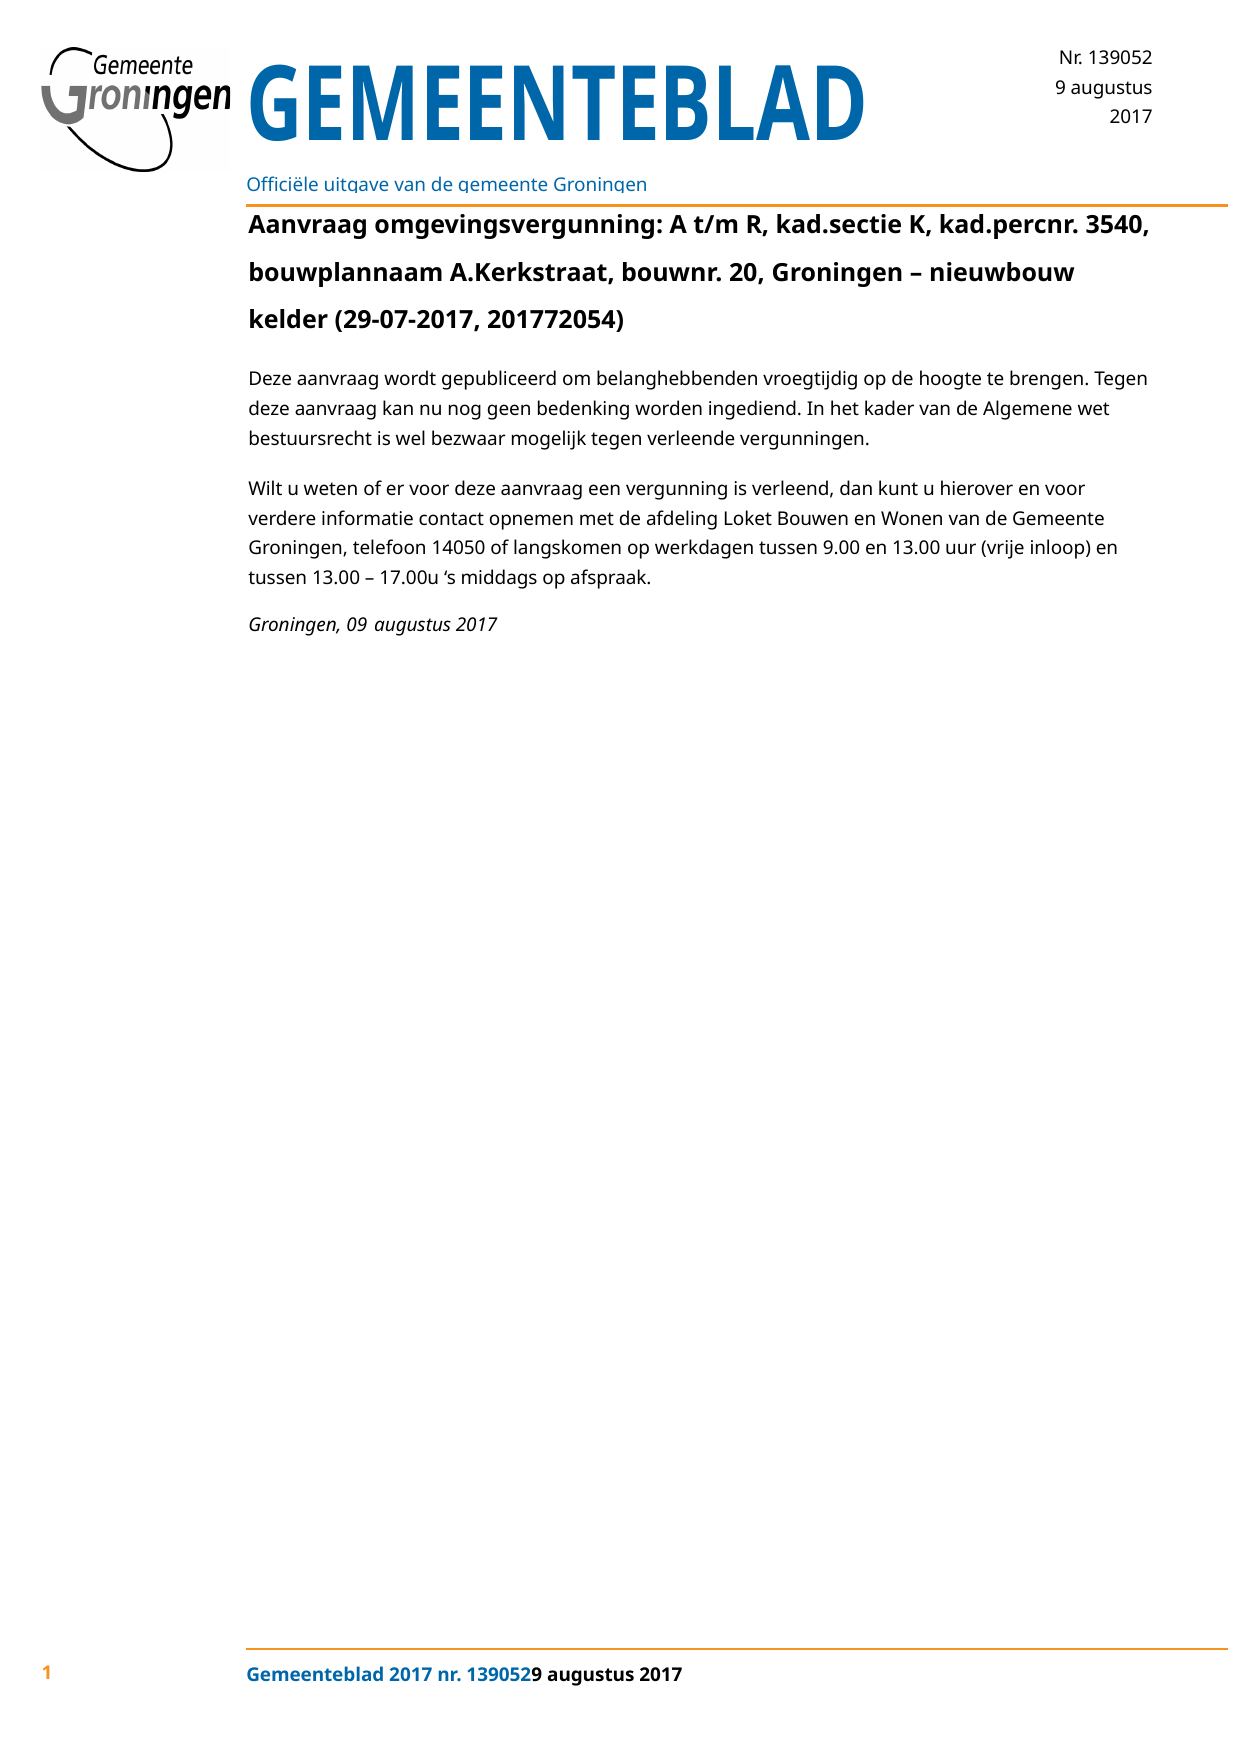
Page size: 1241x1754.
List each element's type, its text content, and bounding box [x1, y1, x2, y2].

text Groningen, 09 augustus 2017 [248, 612, 1152, 637]
text Aanvraag omgevingsvergunning: A t/m R, kad.sectie K, kad.percnr. 3540, bouwplannaam A.Kerkstraat, bouwnr. 20, Groningen – nieuwbouw kelder (29-07-2017, 201772054) [248, 207, 1152, 336]
text Wilt u weten of er voor deze aanvraag een vergunning is verleend, dan kunt u hierover en voor verdere informatie contact opnemen met de afdeling Loket Bouwen en Wonen van de Gemeente Groningen, telefoon 14050 of langskomen op werkdagen tussen 9.00 en 13.00 uur (vrije inloop) en tussen 13.00 – 17.00u ‘s middags op afspraak. [248, 475, 1152, 589]
text Deze aanvraag wordt gepubliceerd om belanghebbenden vroegtijdig op de hoogte te brengen. Tegen deze aanvraag kan nu nog geen bedenking worden ingediend. In het kader van de Algemene wet bestuursrecht is wel bezwaar mogelijk tegen verleende vergunningen. [248, 366, 1152, 450]
picture [41, 47, 231, 172]
